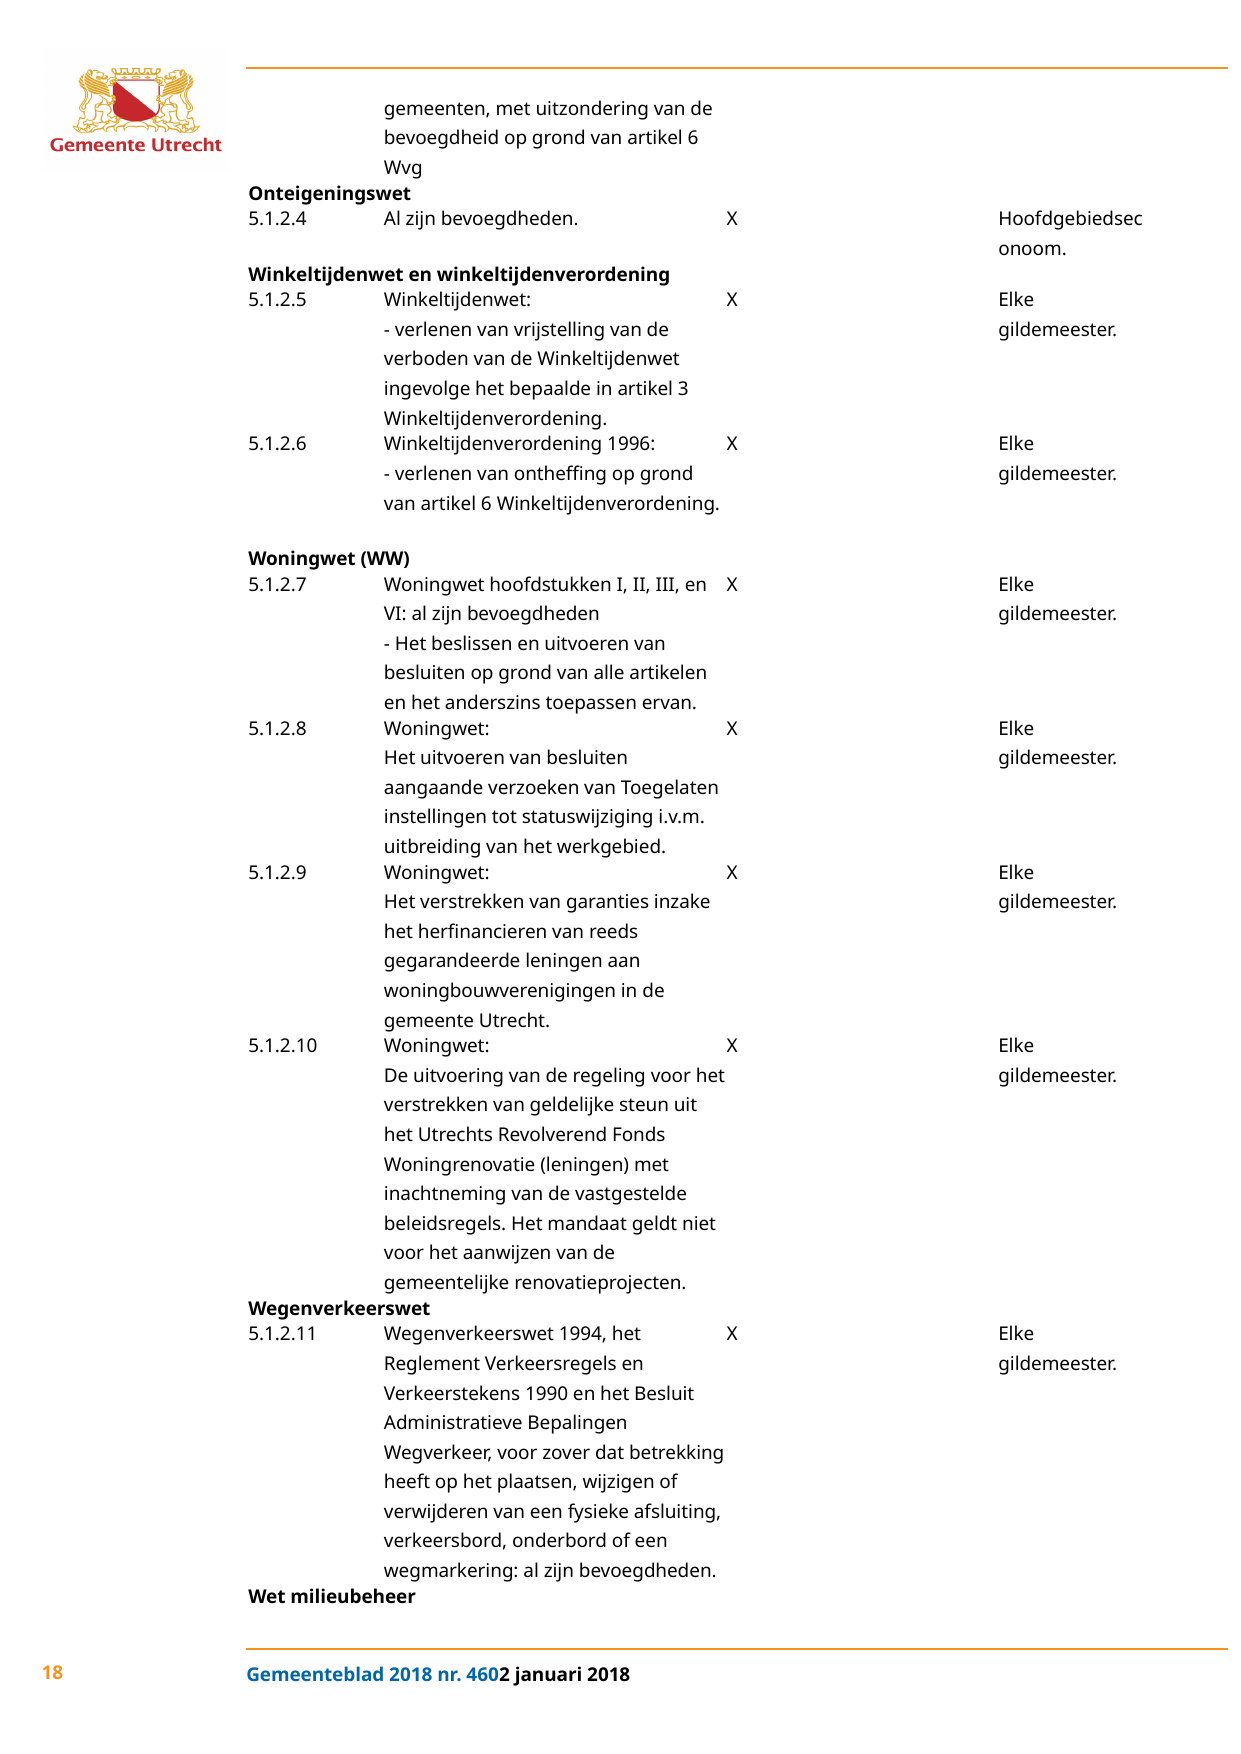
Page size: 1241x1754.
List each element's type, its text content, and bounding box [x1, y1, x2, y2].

table_cell X [726, 431, 862, 515]
table_cell Woningwet (WW) [248, 515, 1152, 571]
table_cell Elke gildemeester. [998, 1033, 1152, 1295]
table_cell gemeenten, met uitzondering van de bevoegdheid op grond van artikel 6 Wvg [384, 95, 726, 180]
table_cell 5.1.2.10 [248, 1033, 384, 1295]
table_cell 5.1.2.4 [248, 205, 384, 261]
table_cell [862, 1321, 998, 1583]
table_cell [862, 286, 998, 431]
table_cell X [726, 286, 862, 431]
table_cell [248, 95, 384, 180]
table_cell Hoofdgebiedseconoom. [998, 205, 1152, 261]
table_cell X [726, 859, 862, 1032]
table_cell X [726, 571, 862, 715]
table_cell 5.1.2.6 [248, 431, 384, 515]
table_cell Winkeltijdenwet en winkeltijdenverordening [248, 261, 1152, 286]
table_cell 5.1.2.11 [248, 1321, 384, 1583]
table_cell X [726, 715, 862, 859]
table_cell X [726, 1321, 862, 1583]
table_cell 5.1.2.5 [248, 286, 384, 431]
table_cell Elke gildemeester. [998, 859, 1152, 1032]
table_cell Onteigeningswet [248, 180, 1152, 205]
table_cell Elke gildemeester. [998, 431, 1152, 515]
table_cell 5.1.2.9 [248, 859, 384, 1032]
table_cell 5.1.2.7 [248, 571, 384, 715]
table_cell [862, 431, 998, 515]
table_cell [862, 571, 998, 715]
table_cell Woningwet: Het uitvoeren van besluiten aangaande verzoeken van Toegelaten instellingen tot statuswijziging i.v.m. uitbreiding van het werkgebied. [384, 715, 726, 859]
picture [41, 47, 231, 172]
table_cell Elke gildemeester. [998, 1321, 1152, 1583]
table_cell [862, 1033, 998, 1295]
table_cell Winkeltijdenwet: - verlenen van vrijstelling van de verboden van de Winkeltijdenwet ingevolge het bepaalde in artikel 3 Winkeltijdenverordening. [384, 286, 726, 431]
table_cell Wet milieubeheer [248, 1583, 1152, 1609]
table_cell Elke gildemeester. [998, 715, 1152, 859]
table_cell Woningwet: De uitvoering van de regeling voor het verstrekken van geldelijke steun uit het Utrechts Revolverend Fonds Woningrenovatie (leningen) met inachtneming van de vastgestelde beleidsregels. Het mandaat geldt niet voor het aanwijzen van de gemeentelijke renovatieprojecten. [384, 1033, 726, 1295]
table_cell Elke gildemeester. [998, 286, 1152, 431]
table_cell [998, 95, 1152, 180]
table_cell 5.1.2.8 [248, 715, 384, 859]
table_cell Wegenverkeerswet 1994, het Reglement Verkeersregels en Verkeerstekens 1990 en het Besluit Administratieve Bepalingen Wegverkeer, voor zover dat betrekking heeft op het plaatsen, wijzigen of verwijderen van een fysieke afsluiting, verkeersbord, onderbord of een wegmarkering: al zijn bevoegdheden. [384, 1321, 726, 1583]
table_cell Elke gildemeester. [998, 571, 1152, 715]
table_cell Wegenverkeerswet [248, 1295, 1152, 1321]
table_cell Winkeltijdenverordening 1996: - verlenen van ontheffing op grond van artikel 6 Winkeltijdenverordening. [384, 431, 726, 515]
table_cell [726, 95, 862, 180]
table_cell Woningwet: Het verstrekken van garanties inzake het herfinancieren van reeds gegarandeerde leningen aan woningbouwverenigingen in de gemeente Utrecht. [384, 859, 726, 1032]
table_cell [862, 715, 998, 859]
table_cell [862, 95, 998, 180]
table_cell Woningwet hoofdstukken I, II, III, en VI: al zijn bevoegdheden - Het beslissen en uitvoeren van besluiten op grond van alle artikelen en het anderszins toepassen ervan. [384, 571, 726, 715]
table_cell [862, 859, 998, 1032]
table_cell [862, 205, 998, 261]
table_cell X [726, 205, 862, 261]
table_cell X [726, 1033, 862, 1295]
table_cell Al zijn bevoegdheden. [384, 205, 726, 261]
